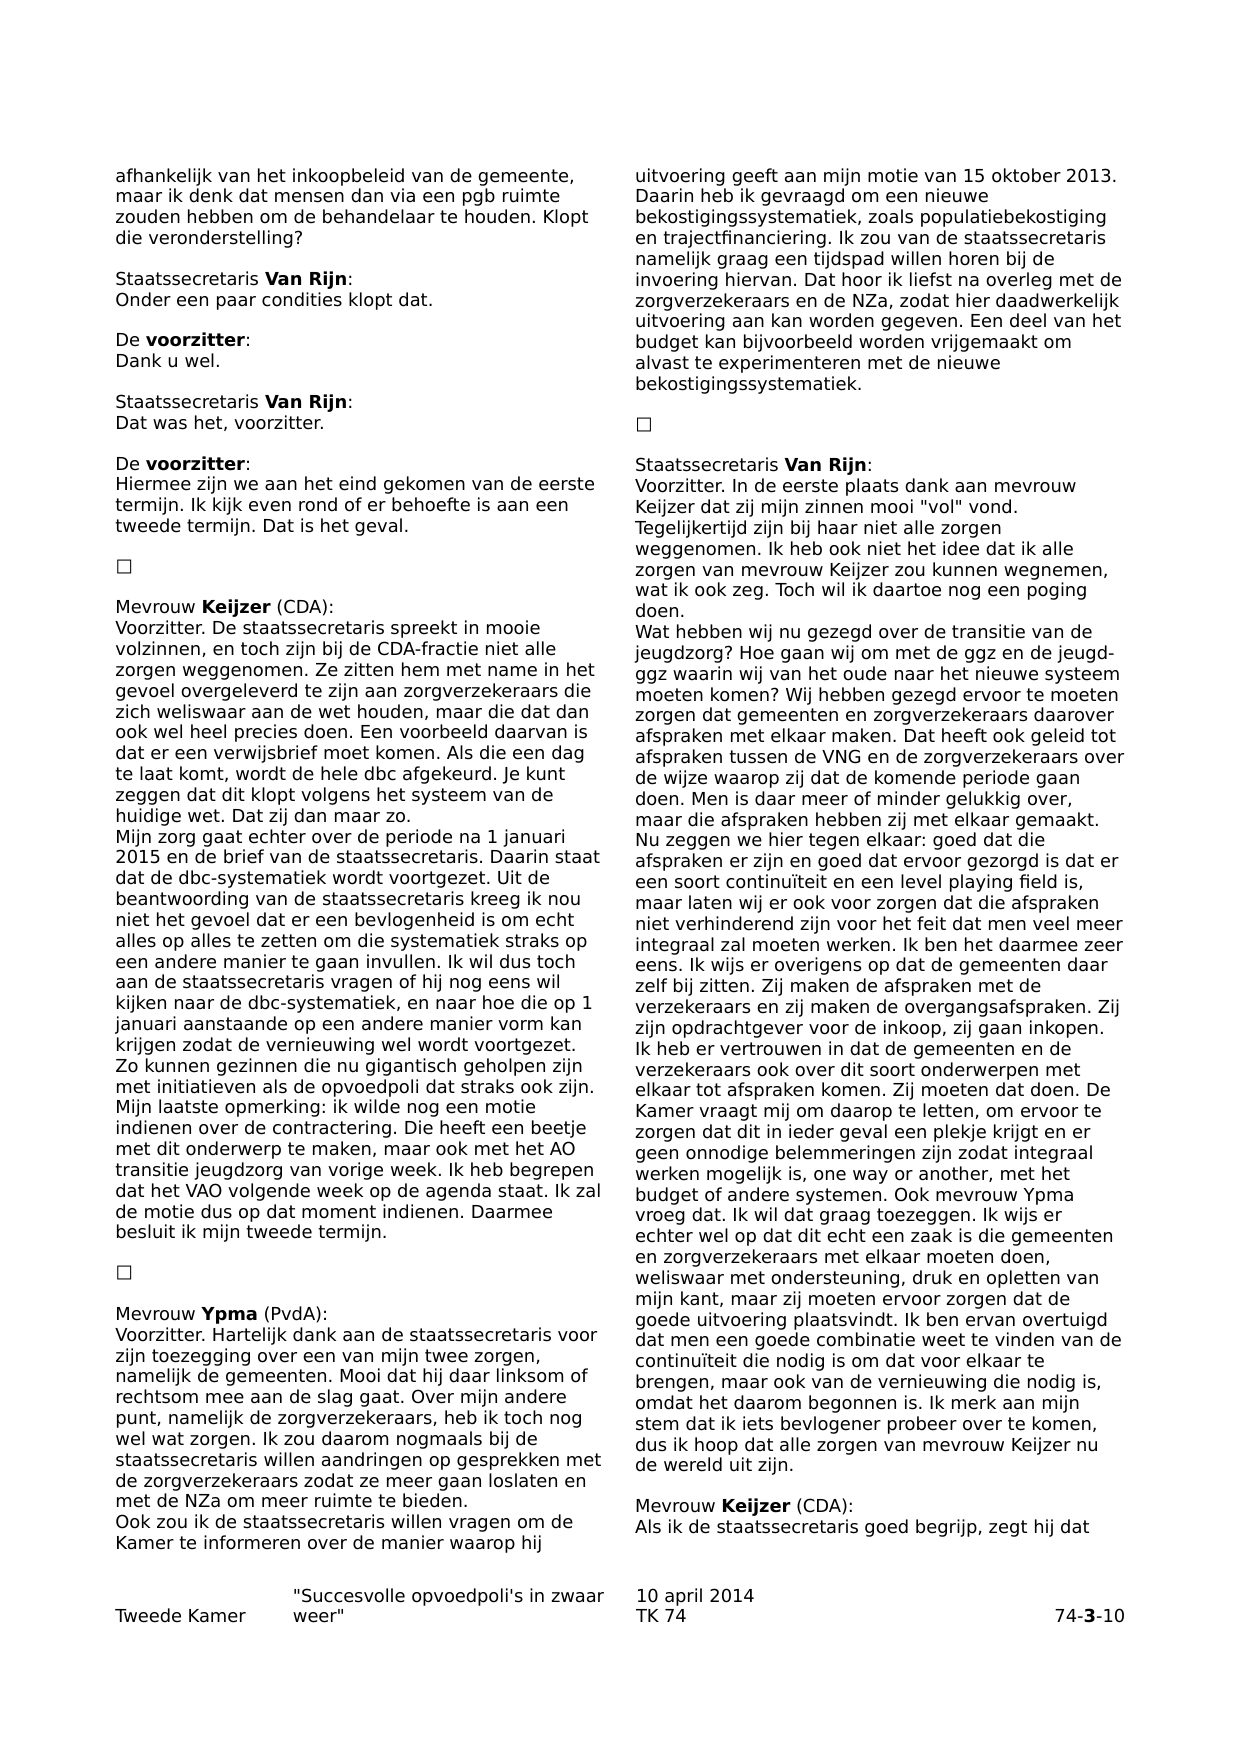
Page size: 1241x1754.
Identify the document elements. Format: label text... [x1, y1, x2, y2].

text Voorzitter. De staatssecretaris spreekt in mooie volzinnen, en toch zijn bij de CDA-fractie niet alle zorgen weggenomen. Ze zitten hem met name in het gevoel overgeleverd te zijn aan zorgverzekeraars die zich weliswaar aan de wet houden, maar die dat dan ook wel heel precies doen. Een voorbeeld daarvan is dat er een verwijsbrief moet komen. Als die een dag te laat komt, wordt de hele dbc afgekeurd. Je kunt zeggen dat dit klopt volgens het systeem van de huidige wet. Dat zij dan maar zo. [115, 618, 605, 826]
text Hiermee zijn we aan het eind gekomen van de eerste termijn. Ik kijk even rond of er behoefte is aan een tweede termijn. Dat is het geval. [115, 474, 605, 537]
text De voorzitter: [115, 330, 605, 351]
text Ook zou ik de staatssecretaris willen vragen om de Kamer te informeren over de manier waarop hij [115, 1512, 605, 1554]
text ⬜ [635, 414, 1125, 435]
text Staatssecretaris Van Rijn: [635, 455, 1125, 476]
text Onder een paar condities klopt dat. [115, 289, 605, 310]
text Mijn zorg gaat echter over de periode na 1 januari 2015 en de brief van de staatssecretaris. Daarin staat dat de dbc-systematiek wordt voortgezet. Uit de beantwoording van de staatssecretaris kreeg ik nou niet het gevoel dat er een bevlogenheid is om echt alles op alles te zetten om die systematiek straks op een andere manier te gaan invullen. Ik wil dus toch aan de staatssecretaris vragen of hij nog eens wil kijken naar de dbc-systematiek, en naar hoe die op 1 januari aanstaande op een andere manier vorm kan krijgen zodat de vernieuwing wel wordt voortgezet. Zo kunnen gezinnen die nu gigantisch geholpen zijn met initiatieven als de opvoedpoli dat straks ook zijn. [115, 826, 605, 1097]
text Dank u wel. [115, 351, 605, 372]
text ⬜ [115, 1263, 605, 1284]
text Staatssecretaris Van Rijn: [115, 392, 605, 412]
text Mevrouw Keijzer (CDA): [115, 597, 605, 618]
text Dat was het, voorzitter. [115, 412, 605, 433]
text Staatssecretaris Van Rijn: [115, 269, 605, 289]
text uitvoering geeft aan mijn motie van 15 oktober 2013. Daarin heb ik gevraagd om een nieuwe bekostigingssystematiek, zoals populatiebekostiging en trajectfinanciering. Ik zou van de staatssecretaris namelijk graag een tijdspad willen horen bij de invoering hiervan. Dat hoor ik liefst na overleg met de zorgverzekeraars en de NZa, zodat hier daadwerkelijk uitvoering aan kan worden gegeven. Een deel van het budget kan bijvoorbeeld worden vrijgemaakt om alvast te experimenteren met de nieuwe bekostigingssystematiek. [635, 165, 1125, 394]
text afhankelijk van het inkoopbeleid van de gemeente, maar ik denk dat mensen dan via een pgb ruimte zouden hebben om de behandelaar te houden. Klopt die veronderstelling? [115, 165, 605, 249]
text Voorzitter. In de eerste plaats dank aan mevrouw Keijzer dat zij mijn zinnen mooi "vol" vond. Tegelijkertijd zijn bij haar niet alle zorgen weggenomen. Ik heb ook niet het idee dat ik alle zorgen van mevrouw Keijzer zou kunnen wegnemen, wat ik ook zeg. Toch wil ik daartoe nog een poging doen. [635, 476, 1125, 622]
text Voorzitter. Hartelijk dank aan de staatssecretaris voor zijn toezegging over een van mijn twee zorgen, namelijk de gemeenten. Mooi dat hij daar linksom of rechtsom mee aan de slag gaat. Over mijn andere punt, namelijk de zorgverzekeraars, heb ik toch nog wel wat zorgen. Ik zou daarom nogmaals bij de staatssecretaris willen aandringen op gesprekken met de zorgverzekeraars zodat ze meer gaan loslaten en met de NZa om meer ruimte te bieden. [115, 1324, 605, 1512]
text Mevrouw Keijzer (CDA): [635, 1496, 1125, 1517]
text ⬜ [115, 557, 605, 577]
text Mevrouw Ypma (PvdA): [115, 1304, 605, 1324]
text Wat hebben wij nu gezegd over de transitie van de jeugdzorg? Hoe gaan wij om met de ggz en de jeugd-ggz waarin wij van het oude naar het nieuwe systeem moeten komen? Wij hebben gezegd ervoor te moeten zorgen dat gemeenten en zorgverzekeraars daarover afspraken met elkaar maken. Dat heeft ook geleid tot afspraken tussen de VNG en de zorgverzekeraars over de wijze waarop zij dat de komende periode gaan doen. Men is daar meer of minder gelukkig over, maar die afspraken hebben zij met elkaar gemaakt. Nu zeggen we hier tegen elkaar: goed dat die afspraken er zijn en goed dat ervoor gezorgd is dat er een soort continuïteit en een level playing field is, maar laten wij er ook voor zorgen dat die afspraken niet verhinderend zijn voor het feit dat men veel meer integraal zal moeten werken. Ik ben het daarmee zeer eens. Ik wijs er overigens op dat de gemeenten daar zelf bij zitten. Zij maken de afspraken met de verzekeraars en zij maken de overgangsafspraken. Zij zijn opdrachtgever voor de inkoop, zij gaan inkopen. Ik heb er vertrouwen in dat de gemeenten en de verzekeraars ook over dit soort onderwerpen met elkaar tot afspraken komen. Zij moeten dat doen. De Kamer vraagt mij om daarop te letten, om ervoor te zorgen dat dit in ieder geval een plekje krijgt en er geen onnodige belemmeringen zijn zodat integraal werken mogelijk is, one way or another, met het budget of andere systemen. Ook mevrouw Ypma vroeg dat. Ik wil dat graag toezeggen. Ik wijs er echter wel op dat dit echt een zaak is die gemeenten en zorgverzekeraars met elkaar moeten doen, weliswaar met ondersteuning, druk en opletten van mijn kant, maar zij moeten ervoor zorgen dat de goede uitvoering plaatsvindt. Ik ben ervan overtuigd dat men een goede combinatie weet te vinden van de continuïteit die nodig is om dat voor elkaar te brengen, maar ook van de vernieuwing die nodig is, omdat het daarom begonnen is. Ik merk aan mijn stem dat ik iets bevlogener probeer over te komen, dus ik hoop dat alle zorgen van mevrouw Keijzer nu de wereld uit zijn. [635, 622, 1125, 1476]
text Als ik de staatssecretaris goed begrijp, zegt hij dat [635, 1517, 1125, 1537]
text Mijn laatste opmerking: ik wilde nog een motie indienen over de contractering. Die heeft een beetje met dit onderwerp te maken, maar ook met het AO transitie jeugdzorg van vorige week. Ik heb begrepen dat het VAO volgende week op de agenda staat. Ik zal de motie dus op dat moment indienen. Daarmee besluit ik mijn tweede termijn. [115, 1097, 605, 1243]
text De voorzitter: [115, 453, 605, 474]
